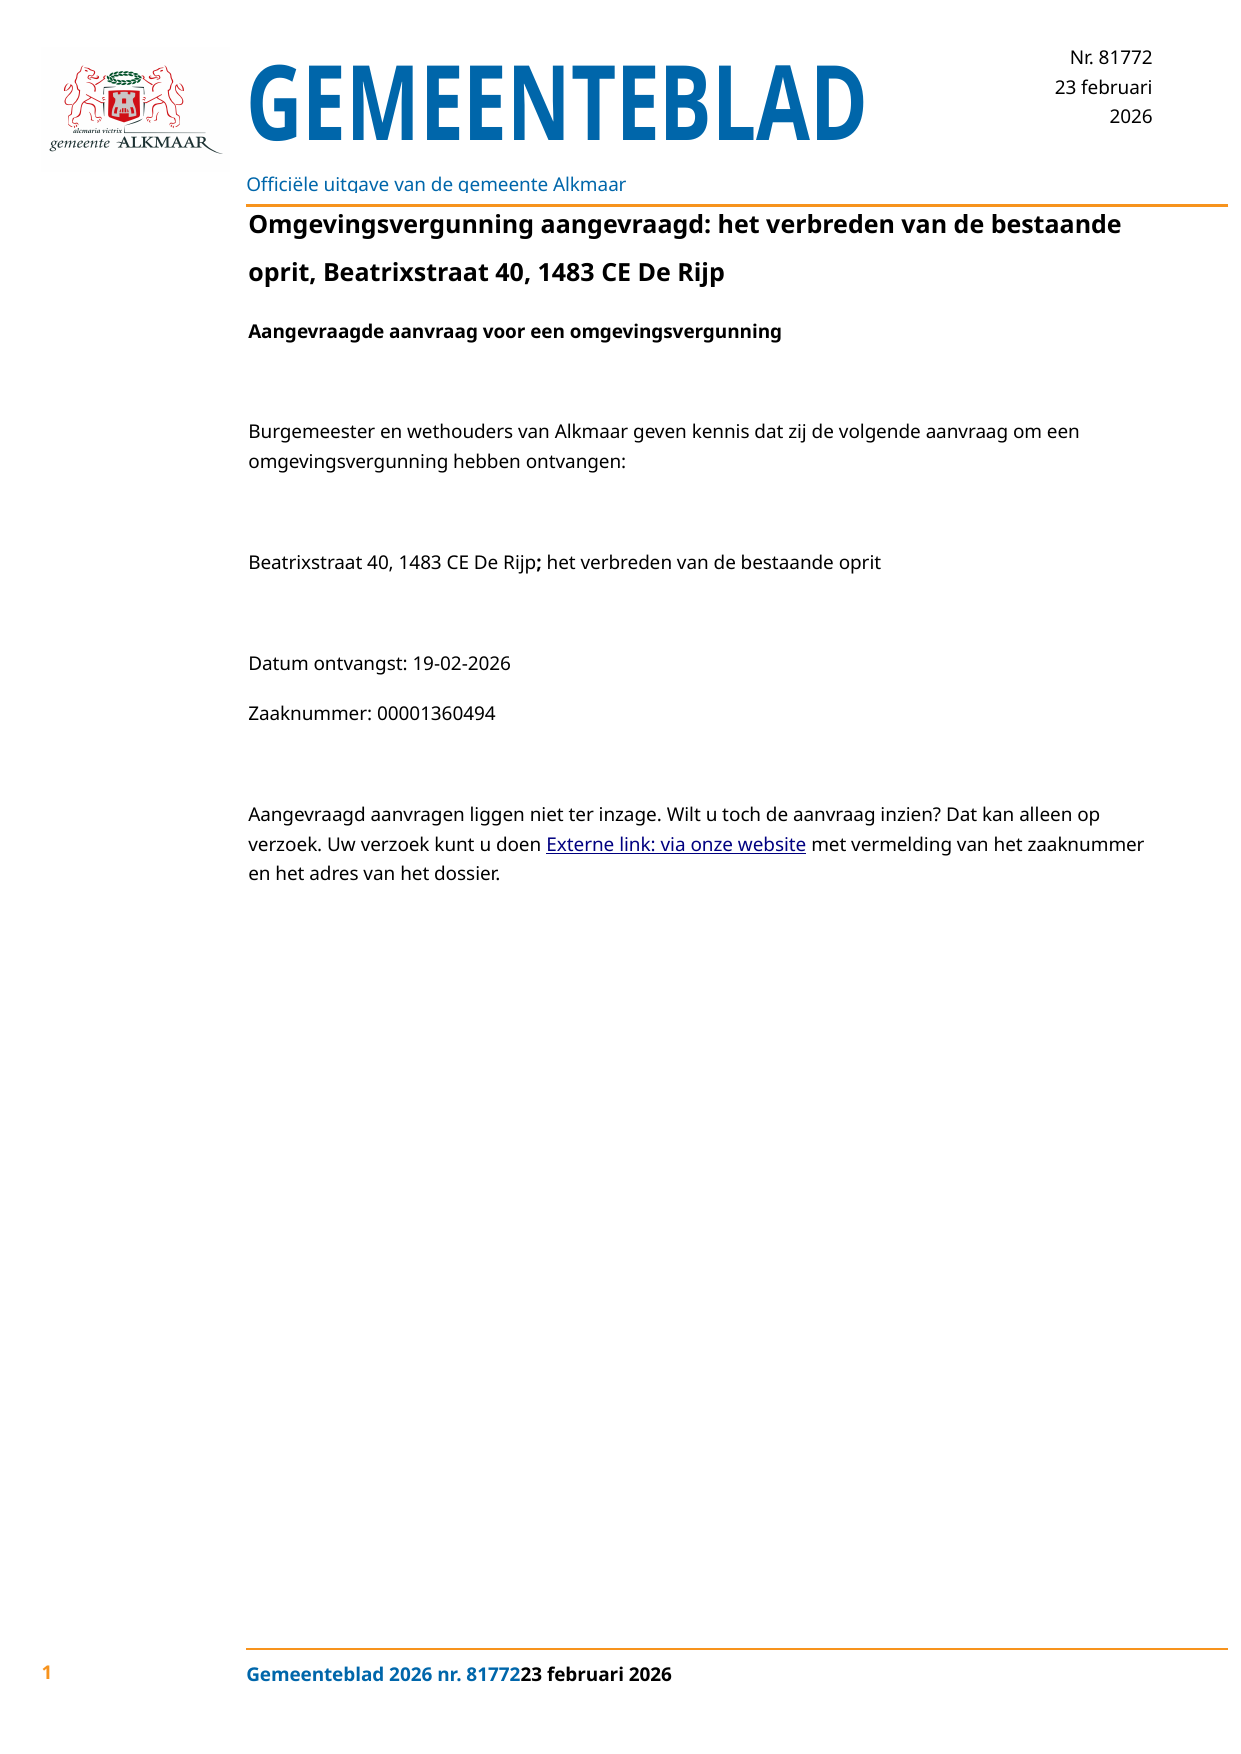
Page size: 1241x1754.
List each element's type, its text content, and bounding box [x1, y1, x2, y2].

text Aangevraagde aanvraag voor een omgevingsvergunning [248, 318, 1152, 344]
picture [41, 47, 231, 172]
text Omgevingsvergunning aangevraagd: het verbreden van de bestaande oprit, Beatrixstraat 40, 1483 CE De Rijp [248, 207, 1152, 288]
text Datum ontvangst: 19-02-2026 [248, 650, 1152, 676]
text Zaaknummer: 00001360494 [248, 700, 1152, 726]
text Aangevraagd aanvragen liggen niet ter inzage. Wilt u toch de aanvraag inzien? Dat kan alleen op verzoek. Uw verzoek kunt u doen Externe link: via onze website met vermelding van het zaaknummer en het adres van het dossier. [248, 801, 1152, 886]
text Beatrixstraat 40, 1483 CE De Rijp; het verbreden van de bestaande oprit [248, 549, 1152, 575]
text Burgemeester en wethouders van Alkmaar geven kennis dat zij de volgende aanvraag om een omgevingsvergunning hebben ontvangen: [248, 419, 1152, 474]
